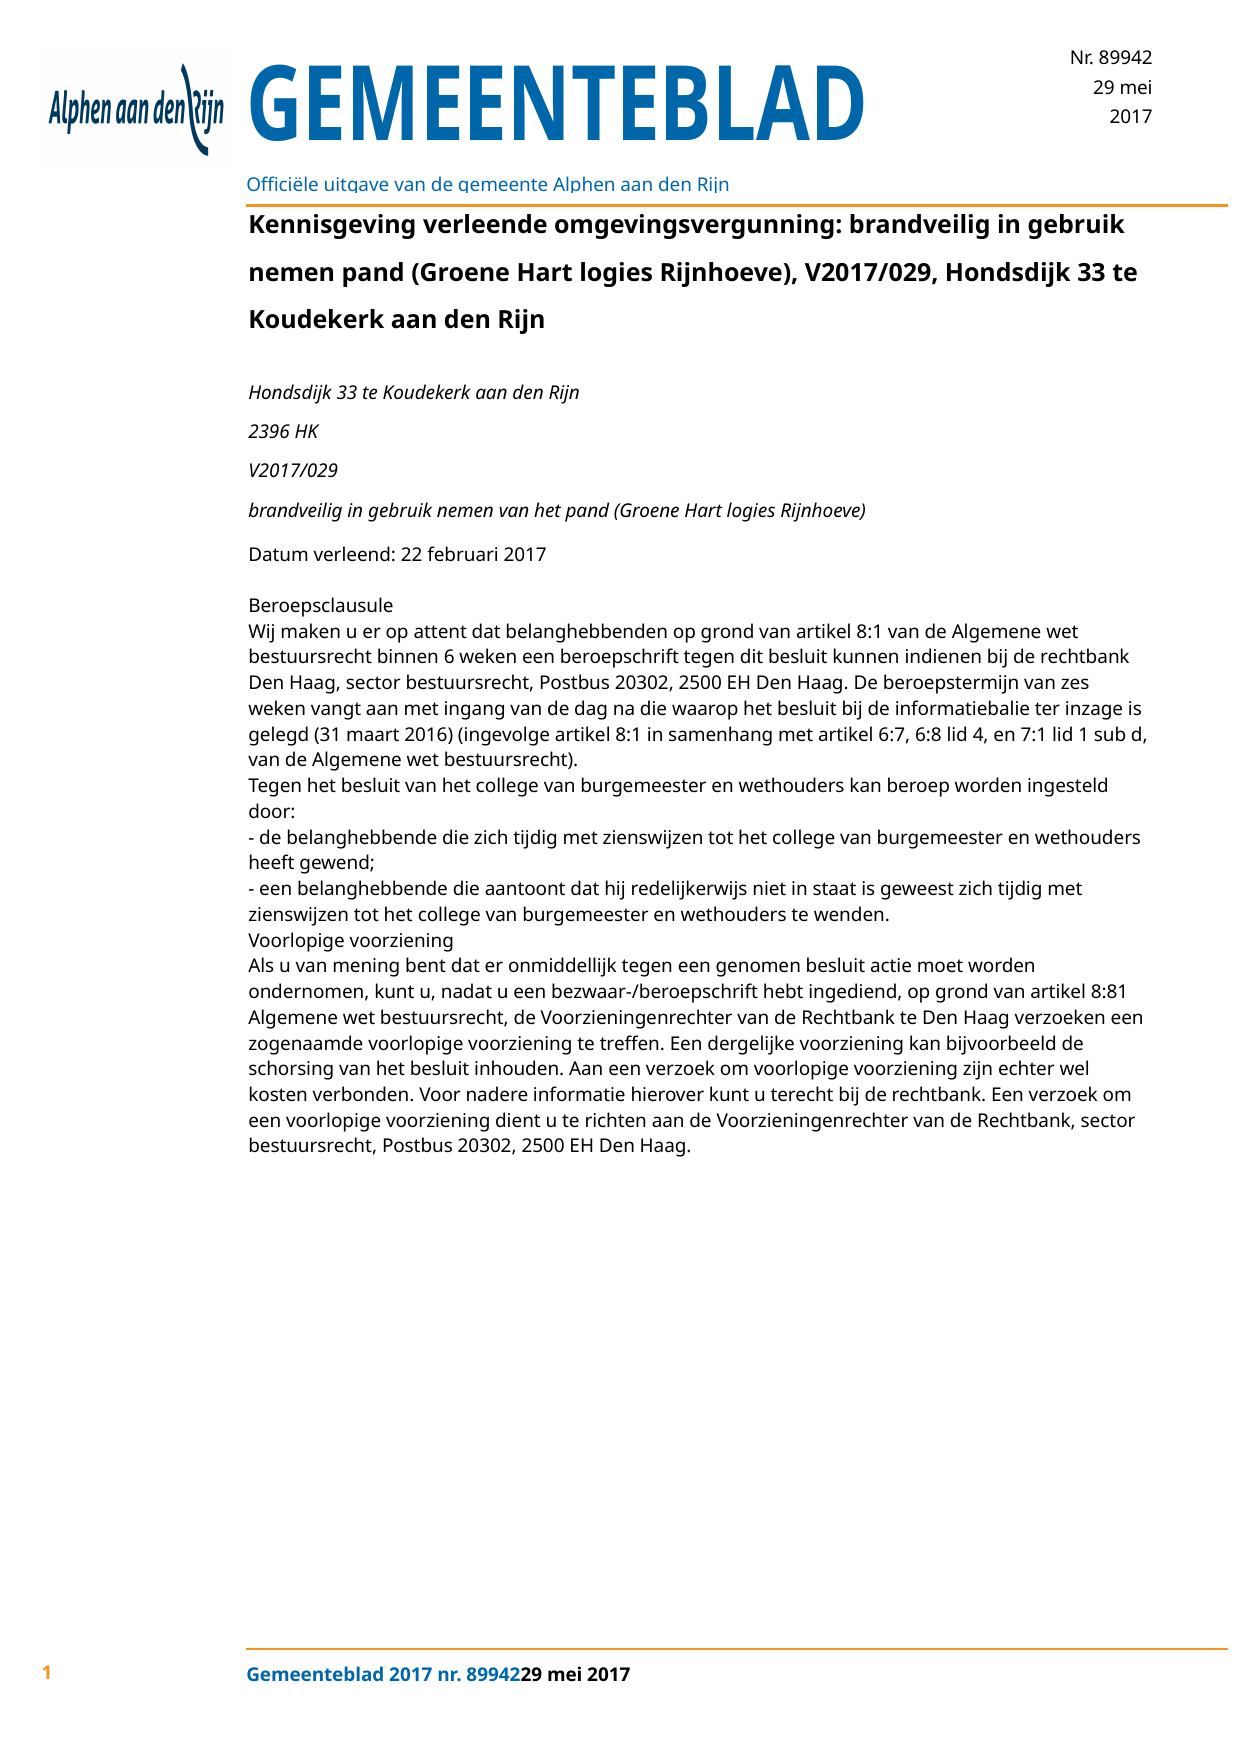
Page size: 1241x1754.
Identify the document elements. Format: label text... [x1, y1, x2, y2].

text Beroepsclausule [248, 592, 1152, 618]
text Tegen het besluit van het college van burgemeester en wethouders kan beroep worden ingesteld door: [248, 772, 1152, 824]
text Hondsdijk 33 te Koudekerk aan den Rijn [248, 379, 1152, 405]
text brandveilig in gebruik nemen van het pand (Groene Hart logies Rijnhoeve) [248, 497, 1152, 523]
text Kennisgeving verleende omgevingsvergunning: brandveilig in gebruik nemen pand (Groene Hart logies Rijnhoeve), V2017/029, Hondsdijk 33 te Koudekerk aan den Rijn [248, 207, 1152, 336]
text - de belanghebbende die zich tijdig met zienswijzen tot het college van burgemeester en wethouders heeft gewend; [248, 824, 1152, 875]
text Voorlopige voorziening [248, 927, 1152, 952]
text - een belanghebbende die aantoont dat hij redelijkerwijs niet in staat is geweest zich tijdig met zienswijzen tot het college van burgemeester en wethouders te wenden. [248, 875, 1152, 927]
text Datum verleend: 22 februari 2017 [248, 541, 1152, 567]
picture [41, 47, 231, 172]
text V2017/029 [248, 458, 1152, 483]
text Wij maken u er op attent dat belanghebbenden op grond van artikel 8:1 van de Algemene wet bestuursrecht binnen 6 weken een beroepschrift tegen dit besluit kunnen indienen bij de rechtbank Den Haag, sector bestuursrecht, Postbus 20302, 2500 EH Den Haag. De beroepstermijn van zes weken vangt aan met ingang van de dag na die waarop het besluit bij de informatiebalie ter inzage is gelegd (31 maart 2016) (ingevolge artikel 8:1 in samenhang met artikel 6:7, 6:8 lid 4, en 7:1 lid 1 sub d, van de Algemene wet bestuursrecht). [248, 618, 1152, 772]
text 2396 HK [248, 418, 1152, 444]
text Als u van mening bent dat er onmiddellijk tegen een genomen besluit actie moet worden ondernomen, kunt u, nadat u een bezwaar-/beroepschrift hebt ingediend, op grond van artikel 8:81 Algemene wet bestuursrecht, de Voorzieningenrechter van de Rechtbank te Den Haag verzoeken een zogenaamde voorlopige voorziening te treffen. Een dergelijke voorziening kan bijvoorbeeld de schorsing van het besluit inhouden. Aan een verzoek om voorlopige voorziening zijn echter wel kosten verbonden. Voor nadere informatie hierover kunt u terecht bij de rechtbank. Een verzoek om een voorlopige voorziening dient u te richten aan de Voorzieningenrechter van de Rechtbank, sector bestuursrecht, Postbus 20302, 2500 EH Den Haag. [248, 952, 1152, 1158]
